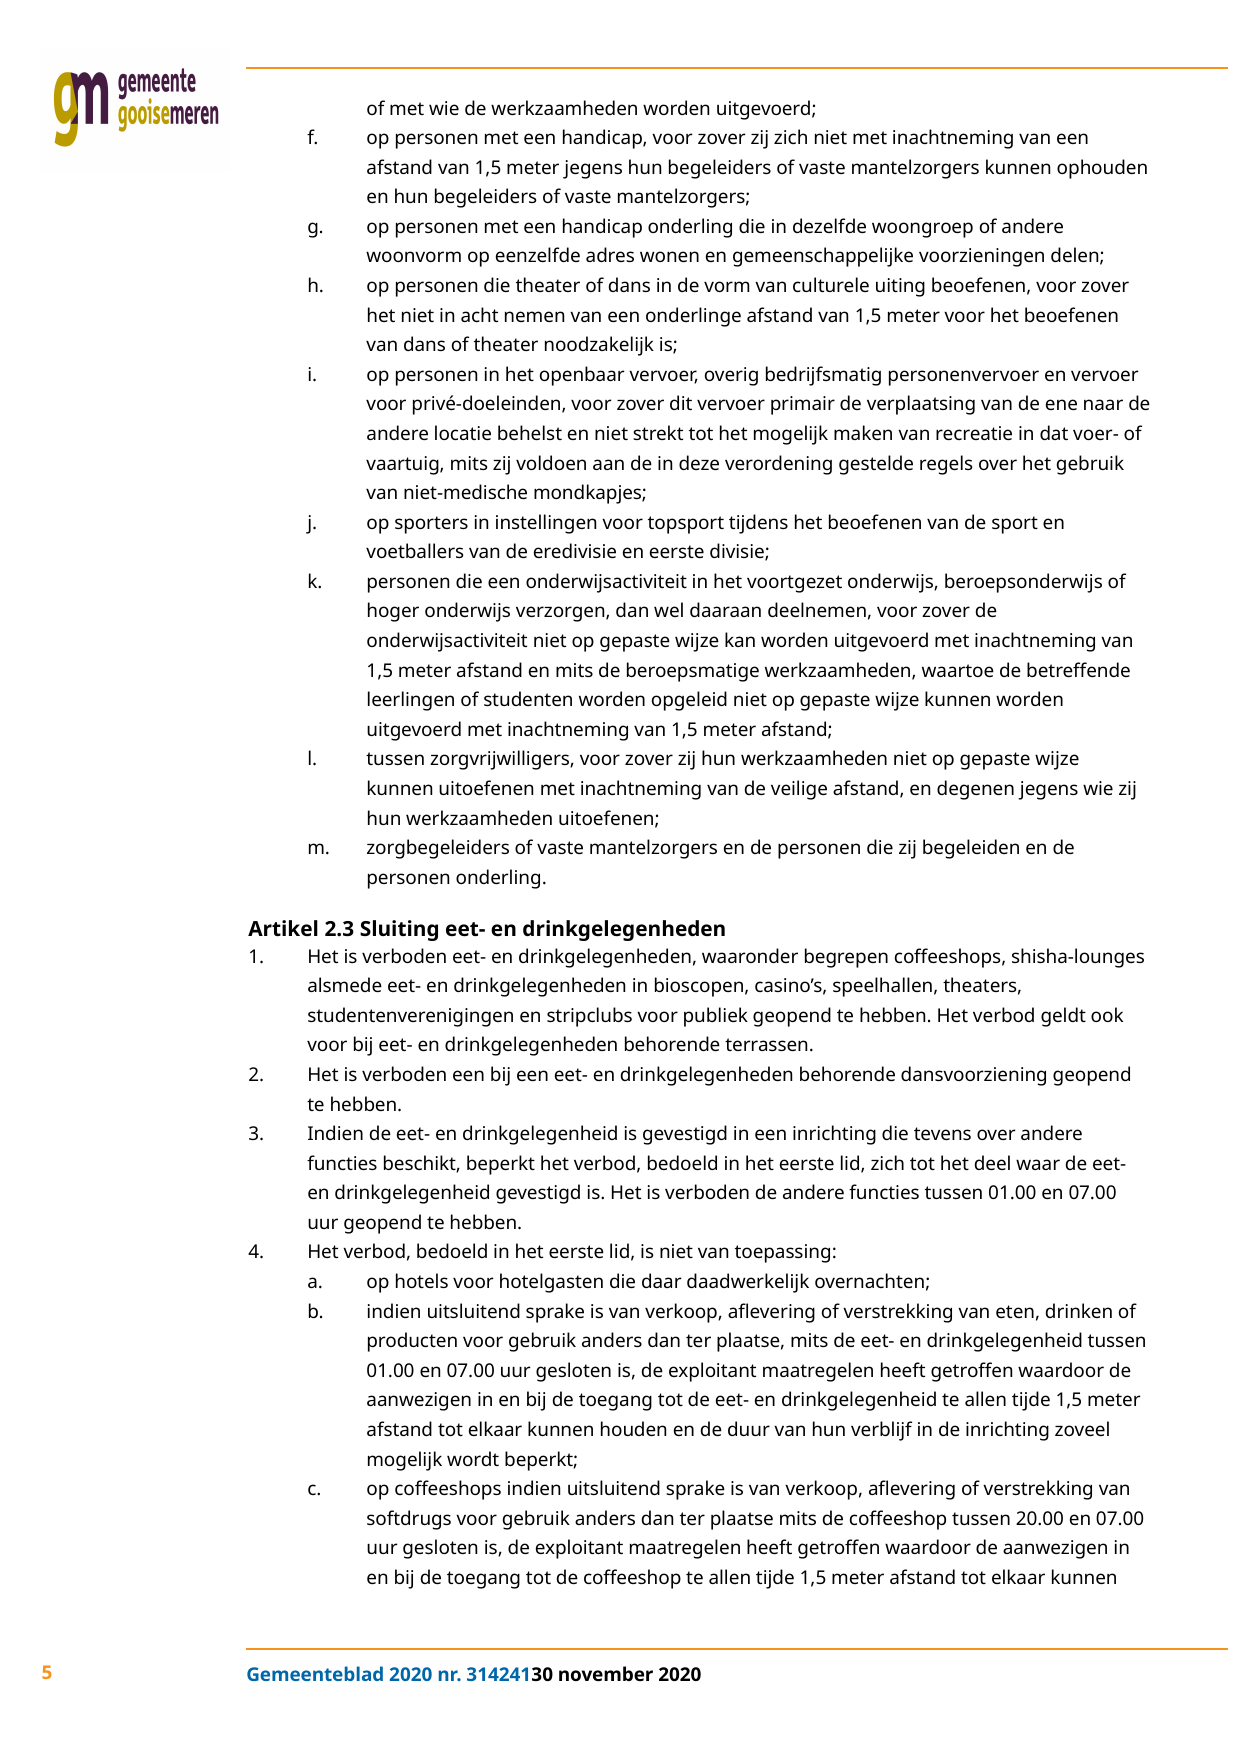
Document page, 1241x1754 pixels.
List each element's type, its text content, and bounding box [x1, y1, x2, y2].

list tussen zorgvrijwilligers, voor zover zij hun werkzaamheden niet op gepaste wijze kunnen uitoefenen met inachtneming van de veilige afstand, en degenen jegens wie zij hun werkzaamheden uitoefenen; [307, 746, 1152, 831]
list indien uitsluitend sprake is van verkoop, aflevering of verstrekking van eten, drinken of producten voor gebruik anders dan ter plaatse, mits de eet- en drinkgelegenheid tussen 01.00 en 07.00 uur gesloten is, de exploitant maatregelen heeft getroffen waardoor de aanwezigen in en bij de toegang tot de eet- en drinkgelegenheid te allen tijde 1,5 meter afstand tot elkaar kunnen houden en de duur van hun verblijf in de inrichting zoveel mogelijk wordt beperkt; [307, 1298, 1152, 1471]
text Artikel 2.3 Sluiting eet- en drinkgelegenheden [248, 914, 1152, 943]
list Het is verboden een bij een eet- en drinkgelegenheden behorende dansvoorziening geopend te hebben. [248, 1061, 1152, 1116]
list of met wie de werkzaamheden worden uitgevoerd; [307, 95, 1152, 121]
list op hotels voor hotelgasten die daar daadwerkelijk overnachten; [307, 1268, 1152, 1294]
list op coffeeshops indien uitsluitend sprake is van verkoop, aflevering of verstrekking van softdrugs voor gebruik anders dan ter plaatse mits de coffeeshop tussen 20.00 en 07.00 uur gesloten is, de exploitant maatregelen heeft getroffen waardoor de aanwezigen in en bij de toegang tot de coffeeshop te allen tijde 1,5 meter afstand tot elkaar kunnen [307, 1475, 1152, 1590]
list Het verbod, bedoeld in het eerste lid, is niet van toepassing: [248, 1239, 1152, 1264]
list personen die een onderwijsactiviteit in het voortgezet onderwijs, beroepsonderwijs of hoger onderwijs verzorgen, dan wel daaraan deelnemen, voor zover de onderwijsactiviteit niet op gepaste wijze kan worden uitgevoerd met inachtneming van 1,5 meter afstand en mits de beroepsmatige werkzaamheden, waartoe de betreffende leerlingen of studenten worden opgeleid niet op gepaste wijze kunnen worden uitgevoerd met inachtneming van 1,5 meter afstand; [307, 568, 1152, 742]
list zorgbegeleiders of vaste mantelzorgers en de personen die zij begeleiden en de personen onderling. [307, 834, 1152, 890]
list op personen die theater of dans in de vorm van culturele uiting beoefenen, voor zover het niet in acht nemen van een onderlinge afstand van 1,5 meter voor het beoefenen van dans of theater noodzakelijk is; [307, 272, 1152, 357]
list op sporters in instellingen voor topsport tijdens het beoefenen van de sport en voetballers van de eredivisie en eerste divisie; [307, 509, 1152, 564]
list Het is verboden eet- en drinkgelegenheden, waaronder begrepen coffeeshops, shisha-lounges alsmede eet- en drinkgelegenheden in bioscopen, casino’s, speelhallen, theaters, studentenverenigingen en stripclubs voor publiek geopend te hebben. Het verbod geldt ook voor bij eet- en drinkgelegenheden behorende terrassen. [248, 943, 1152, 1057]
list op personen met een handicap onderling die in dezelfde woongroep of andere woonvorm op eenzelfde adres wonen en gemeenschappelijke voorzieningen delen; [307, 213, 1152, 268]
list op personen in het openbaar vervoer, overig bedrijfsmatig personenvervoer en vervoer voor privé-doeleinden, voor zover dit vervoer primair de verplaatsing van de ene naar de andere locatie behelst en niet strekt tot het mogelijk maken van recreatie in dat voer- of vaartuig, mits zij voldoen aan de in deze verordening gestelde regels over het gebruik van niet-medische mondkapjes; [307, 361, 1152, 505]
list op personen met een handicap, voor zover zij zich niet met inachtneming van een afstand van 1,5 meter jegens hun begeleiders of vaste mantelzorgers kunnen ophouden en hun begeleiders of vaste mantelzorgers; [307, 124, 1152, 209]
list Indien de eet- en drinkgelegenheid is gevestigd in een inrichting die tevens over andere functies beschikt, beperkt het verbod, bedoeld in het eerste lid, zich tot het deel waar de eet- en drinkgelegenheid gevestigd is. Het is verboden de andere functies tussen 01.00 en 07.00 uur geopend te hebben. [248, 1120, 1152, 1235]
picture [41, 47, 231, 172]
